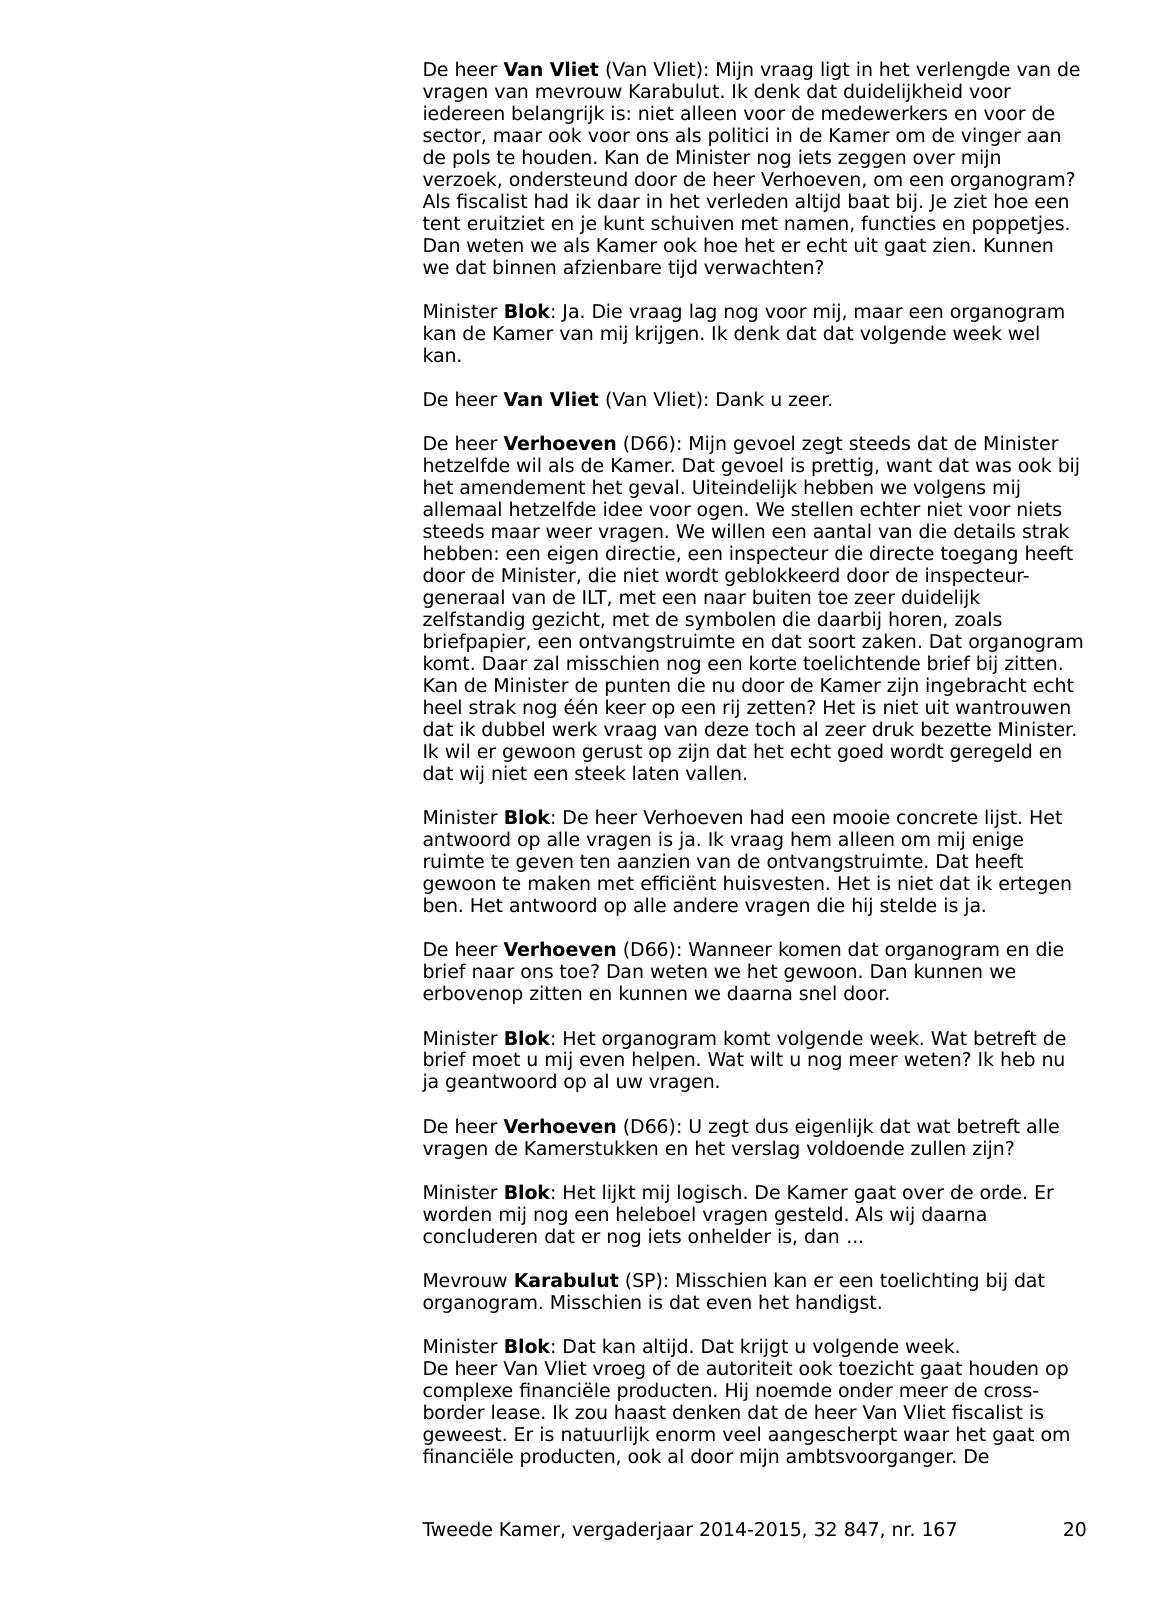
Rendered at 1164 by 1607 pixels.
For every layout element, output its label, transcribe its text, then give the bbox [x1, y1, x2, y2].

text Mevrouw Karabulut (SP): Misschien kan er een toelichting bij dat organogram. Misschien is dat even het handigst. [422, 1270, 1087, 1314]
text Minister Blok: Ja. Die vraag lag nog voor mij, maar een organogram kan de Kamer van mij krijgen. Ik denk dat dat volgende week wel kan. [422, 301, 1087, 367]
text Minister Blok: Het organogram komt volgende week. Wat betreft de brief moet u mij even helpen. Wat wilt u nog meer weten? Ik heb nu ja geantwoord op al uw vragen. [422, 1027, 1087, 1093]
text Minister Blok: Dat kan altijd. Dat krijgt u volgende week. [422, 1336, 1087, 1358]
text Minister Blok: Het lijkt mij logisch. De Kamer gaat over de orde. Er worden mij nog een heleboel vragen gesteld. Als wij daarna concluderen dat er nog iets onhelder is, dan ... [422, 1182, 1087, 1248]
text De heer Verhoeven (D66): Mijn gevoel zegt steeds dat de Minister hetzelfde wil als de Kamer. Dat gevoel is prettig, want dat was ook bij het amendement het geval. Uiteindelijk hebben we volgens mij allemaal hetzelfde idee voor ogen. We stellen echter niet voor niets steeds maar weer vragen. We willen een aantal van die details strak hebben: een eigen directie, een inspecteur die directe toegang heeft door de Minister, die niet wordt geblokkeerd door de inspecteur-generaal van de ILT, met een naar buiten toe zeer duidelijk zelfstandig gezicht, met de symbolen die daarbij horen, zoals briefpapier, een ontvangstruimte en dat soort zaken. Dat organogram komt. Daar zal misschien nog een korte toelichtende brief bij zitten. Kan de Minister de punten die nu door de Kamer zijn ingebracht echt heel strak nog één keer op een rij zetten? Het is niet uit wantrouwen dat ik dubbel werk vraag van deze toch al zeer druk bezette Minister. Ik wil er gewoon gerust op zijn dat het echt goed wordt geregeld en dat wij niet een steek laten vallen. [422, 433, 1087, 785]
text De heer Verhoeven (D66): Wanneer komen dat organogram en die brief naar ons toe? Dan weten we het gewoon. Dan kunnen we erbovenop zitten en kunnen we daarna snel door. [422, 939, 1087, 1005]
text De heer Van Vliet vroeg of de autoriteit ook toezicht gaat houden op complexe financiële producten. Hij noemde onder meer de cross-border lease. Ik zou haast denken dat de heer Van Vliet fiscalist is geweest. Er is natuurlijk enorm veel aangescherpt waar het gaat om financiële producten, ook al door mijn ambtsvoorganger. De [422, 1358, 1087, 1468]
text Minister Blok: De heer Verhoeven had een mooie concrete lijst. Het antwoord op alle vragen is ja. Ik vraag hem alleen om mij enige ruimte te geven ten aanzien van de ontvangstruimte. Dat heeft gewoon te maken met efficiënt huisvesten. Het is niet dat ik ertegen ben. Het antwoord op alle andere vragen die hij stelde is ja. [422, 807, 1087, 917]
text De heer Verhoeven (D66): U zegt dus eigenlijk dat wat betreft alle vragen de Kamerstukken en het verslag voldoende zullen zijn? [422, 1116, 1087, 1159]
text De heer Van Vliet (Van Vliet): Dank u zeer. [422, 389, 1087, 411]
text De heer Van Vliet (Van Vliet): Mijn vraag ligt in het verlengde van de vragen van mevrouw Karabulut. Ik denk dat duidelijkheid voor iedereen belangrijk is: niet alleen voor de medewerkers en voor de sector, maar ook voor ons als politici in de Kamer om de vinger aan de pols te houden. Kan de Minister nog iets zeggen over mijn verzoek, ondersteund door de heer Verhoeven, om een organogram? Als fiscalist had ik daar in het verleden altijd baat bij. Je ziet hoe een tent eruitziet en je kunt schuiven met namen, functies en poppetjes. Dan weten we als Kamer ook hoe het er echt uit gaat zien. Kunnen we dat binnen afzienbare tijd verwachten? [422, 59, 1087, 279]
